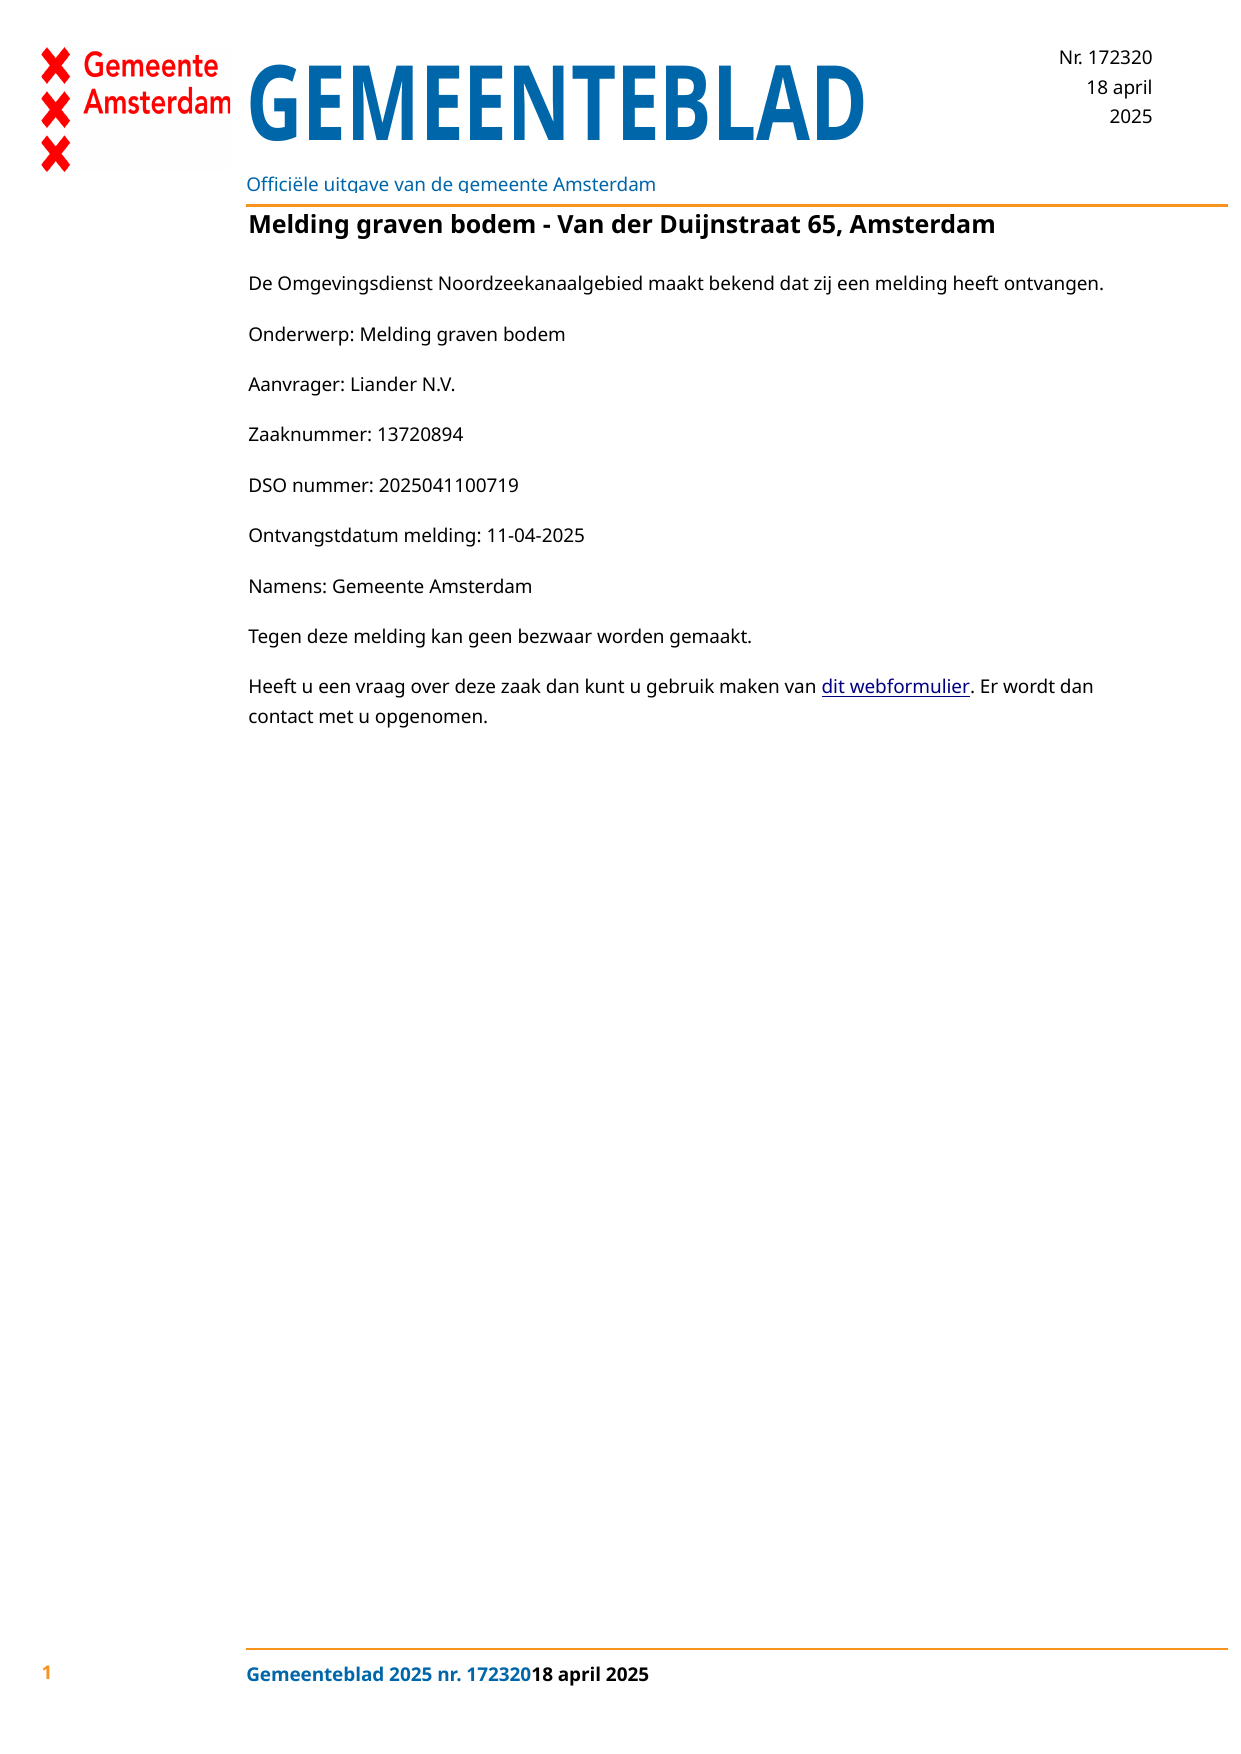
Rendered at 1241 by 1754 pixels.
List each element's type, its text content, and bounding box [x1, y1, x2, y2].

text Ontvangstdatum melding: 11-04-2025 [248, 522, 1152, 548]
text Onderwerp: Melding graven bodem [248, 321, 1152, 346]
text Tegen deze melding kan geen bezwaar worden gemaakt. [248, 623, 1152, 649]
text Melding graven bodem - Van der Duijnstraat 65, Amsterdam [248, 207, 1152, 241]
text DSO nummer: 2025041100719 [248, 472, 1152, 498]
text Heeft u een vraag over deze zaak dan kunt u gebruik maken van dit webformulier. Er wordt dan contact met u opgenomen. [248, 674, 1152, 729]
picture [41, 47, 231, 172]
text Aanvrager: Liander N.V. [248, 371, 1152, 397]
text De Omgevingsdienst Noordzeekanaalgebied maakt bekend dat zij een melding heeft ontvangen. [248, 270, 1152, 296]
text Zaaknummer: 13720894 [248, 422, 1152, 447]
text Namens: Gemeente Amsterdam [248, 573, 1152, 598]
